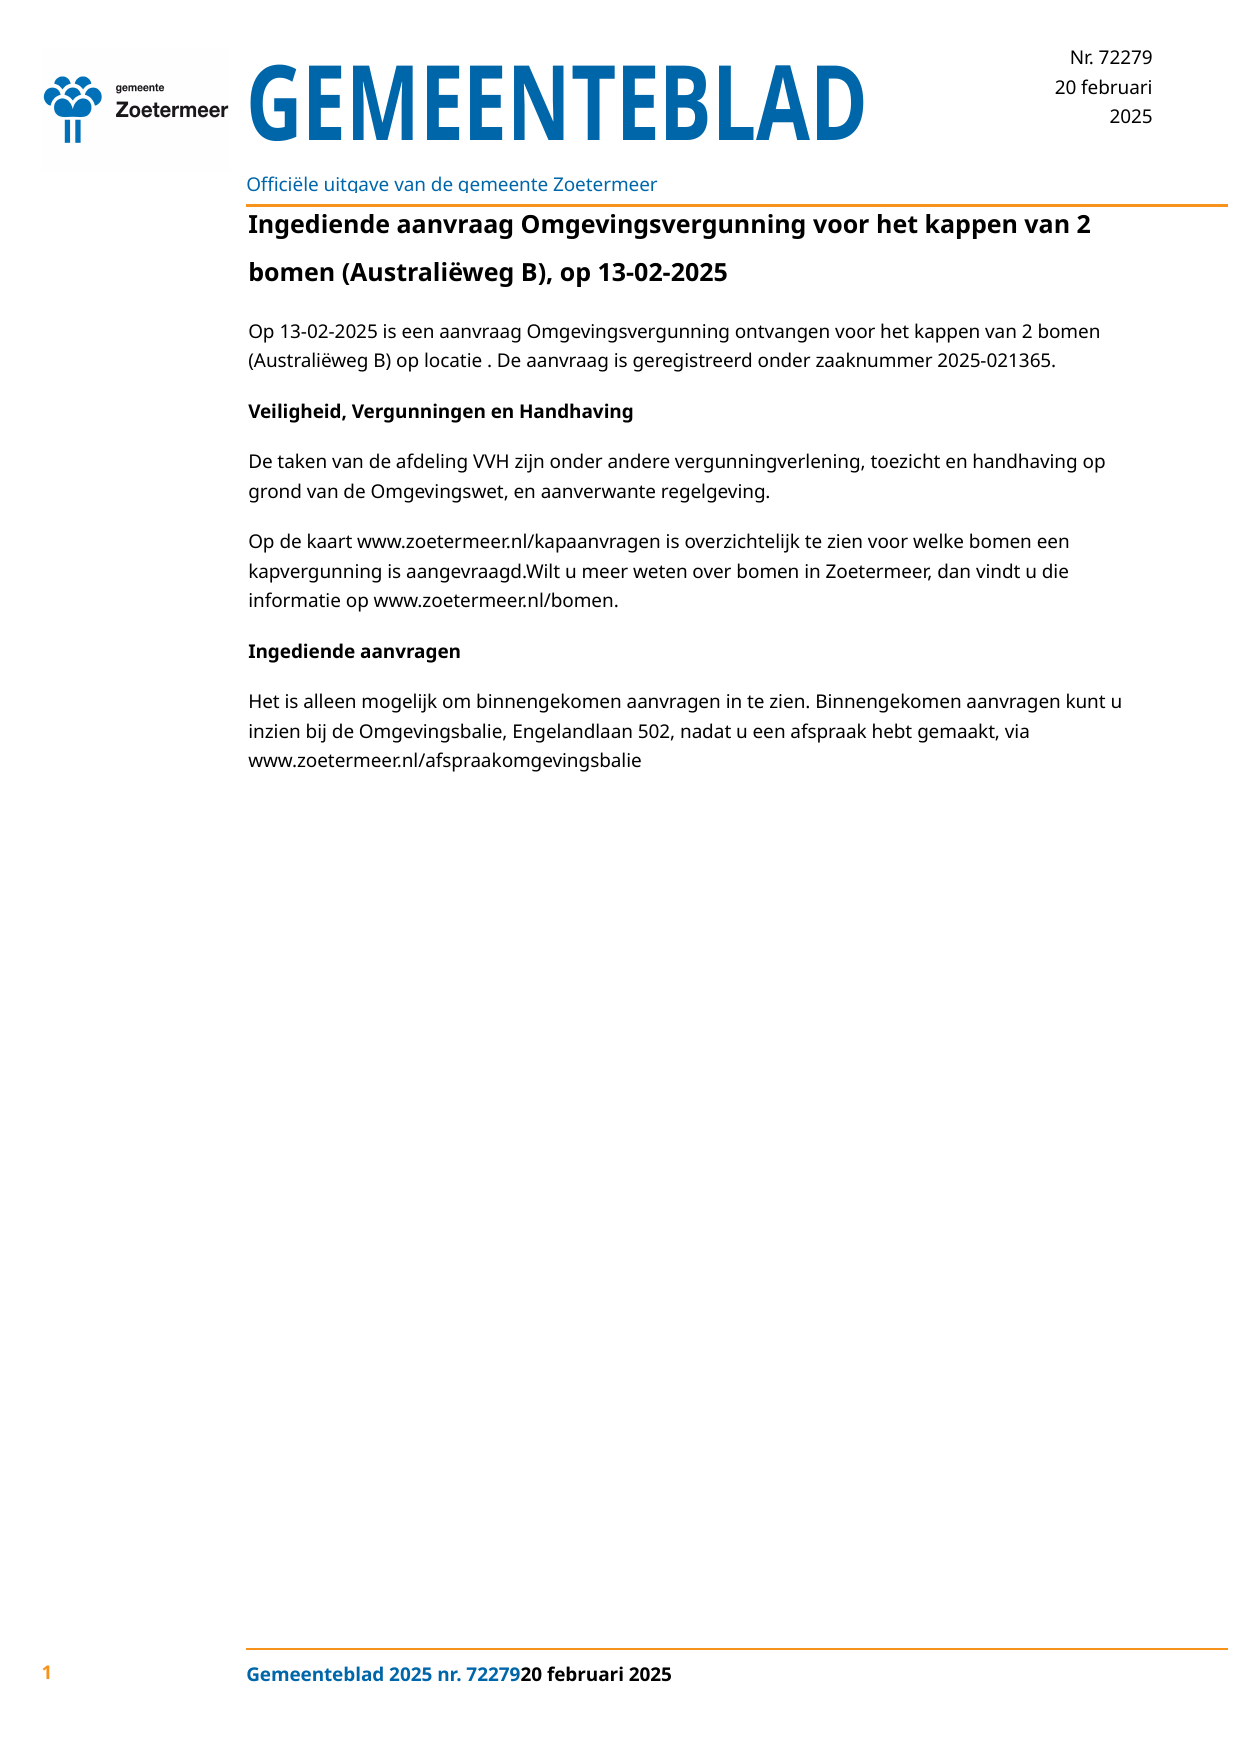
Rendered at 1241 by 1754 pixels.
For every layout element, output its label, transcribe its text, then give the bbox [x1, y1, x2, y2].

text Op de kaart www.zoetermeer.nl/kapaanvragen is overzichtelijk te zien voor welke bomen een kapvergunning is aangevraagd.Wilt u meer weten over bomen in Zoetermeer, dan vindt u die informatie op www.zoetermeer.nl/bomen. [248, 528, 1152, 613]
text Het is alleen mogelijk om binnengekomen aanvragen in te zien. Binnengekomen aanvragen kunt u inzien bij de Omgevingsbalie, Engelandlaan 502, nadat u een afspraak hebt gemaakt, via www.zoetermeer.nl/afspraakomgevingsbalie [248, 688, 1152, 773]
text Ingediende aanvraag Omgevingsvergunning voor het kappen van 2 bomen (Australiëweg B), op 13-02-2025 [248, 207, 1152, 288]
picture [41, 47, 231, 172]
text De taken van de afdeling VVH zijn onder andere vergunningverlening, toezicht en handhaving op grond van de Omgevingswet, en aanverwante regelgeving. [248, 448, 1152, 504]
text Ingediende aanvragen [248, 638, 1152, 664]
text Veiligheid, Vergunningen en Handhaving [248, 398, 1152, 424]
text Op 13-02-2025 is een aanvraag Omgevingsvergunning ontvangen voor het kappen van 2 bomen (Australiëweg B) op locatie . De aanvraag is geregistreerd onder zaaknummer 2025-021365. [248, 318, 1152, 373]
